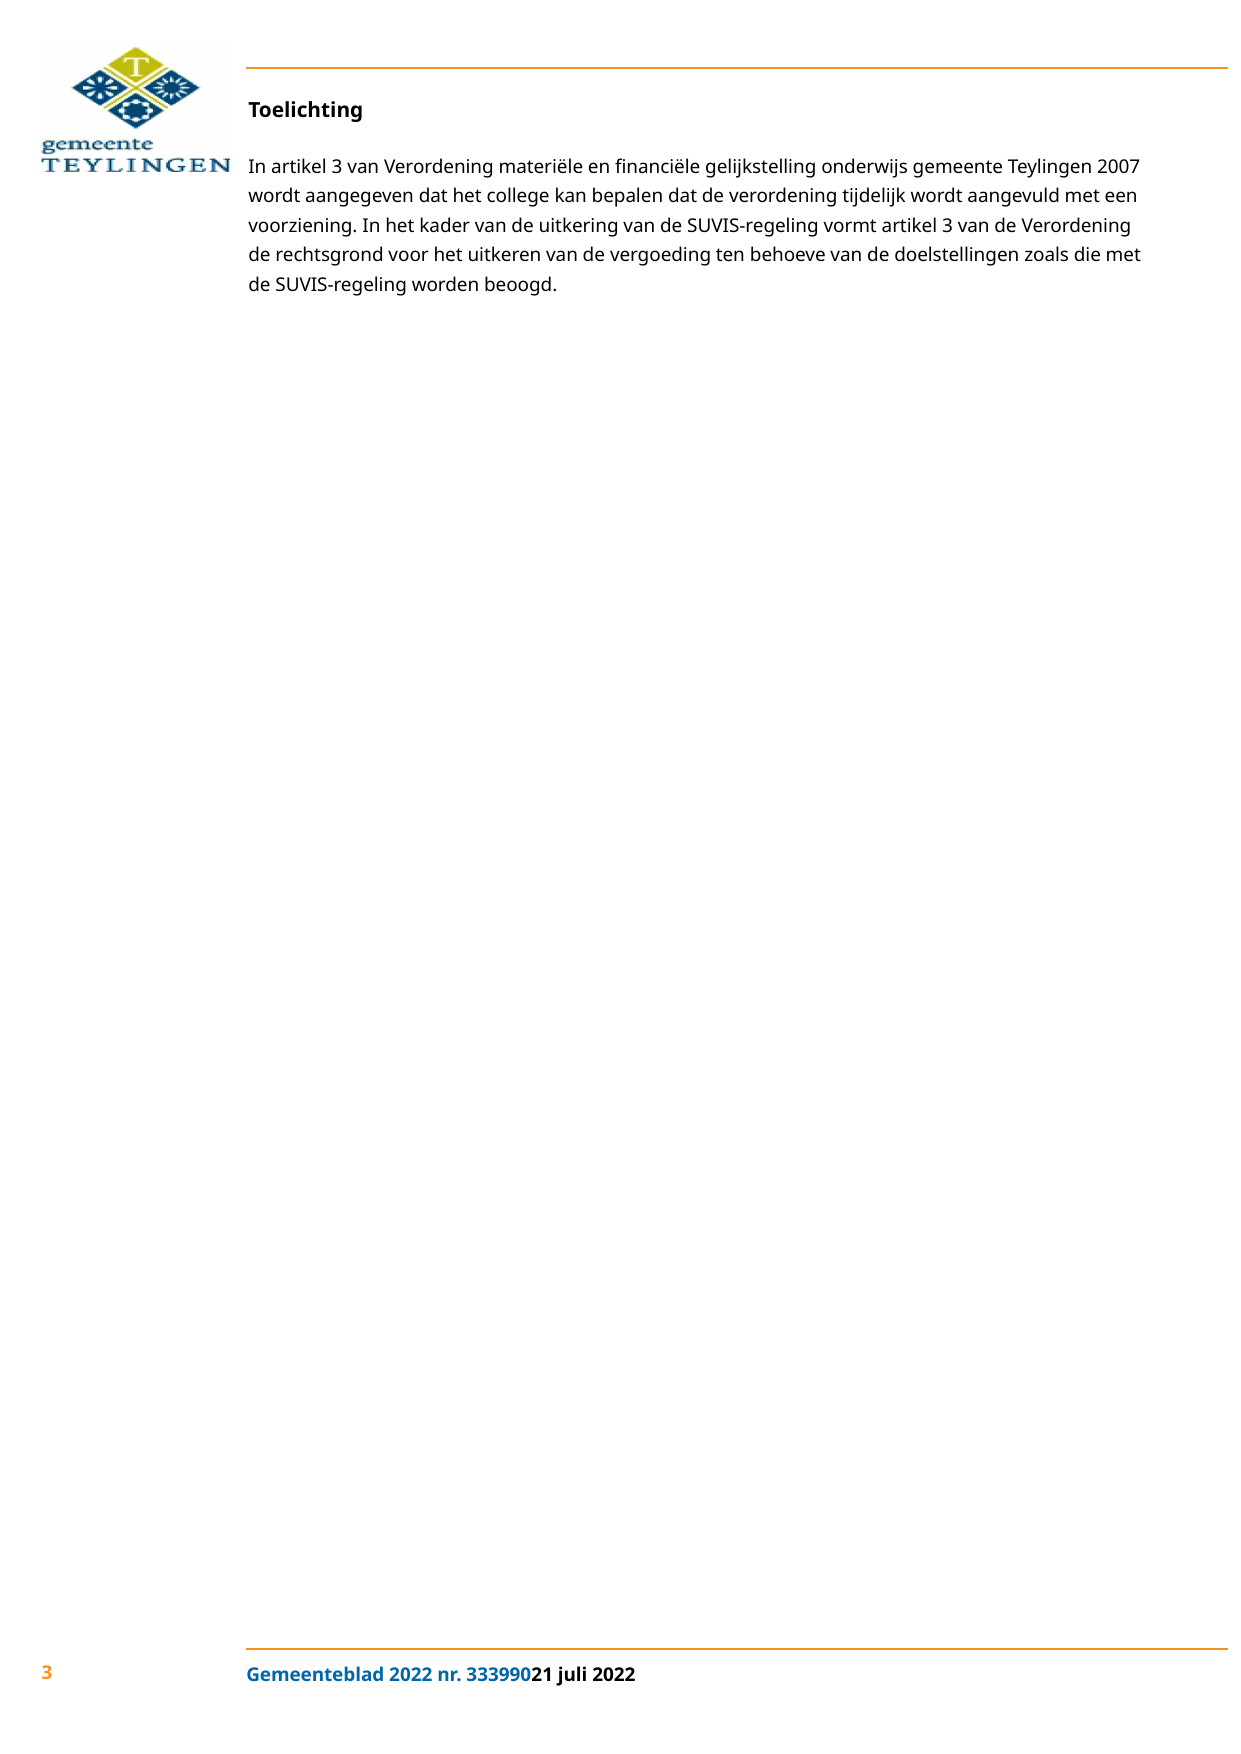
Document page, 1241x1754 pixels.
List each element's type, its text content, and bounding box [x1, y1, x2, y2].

text Toelichting [248, 95, 1152, 123]
text In artikel 3 van Verordening materiële en financiële gelijkstelling onderwijs gemeente Teylingen 2007 wordt aangegeven dat het college kan bepalen dat de verordening tijdelijk wordt aangevuld met een voorziening. In het kader van de uitkering van de SUVIS-regeling vormt artikel 3 van de Verordening de rechtsgrond voor het uitkeren van de vergoeding ten behoeve van de doelstellingen zoals die met de SUVIS-regeling worden beoogd. [248, 153, 1152, 297]
picture [41, 47, 231, 172]
